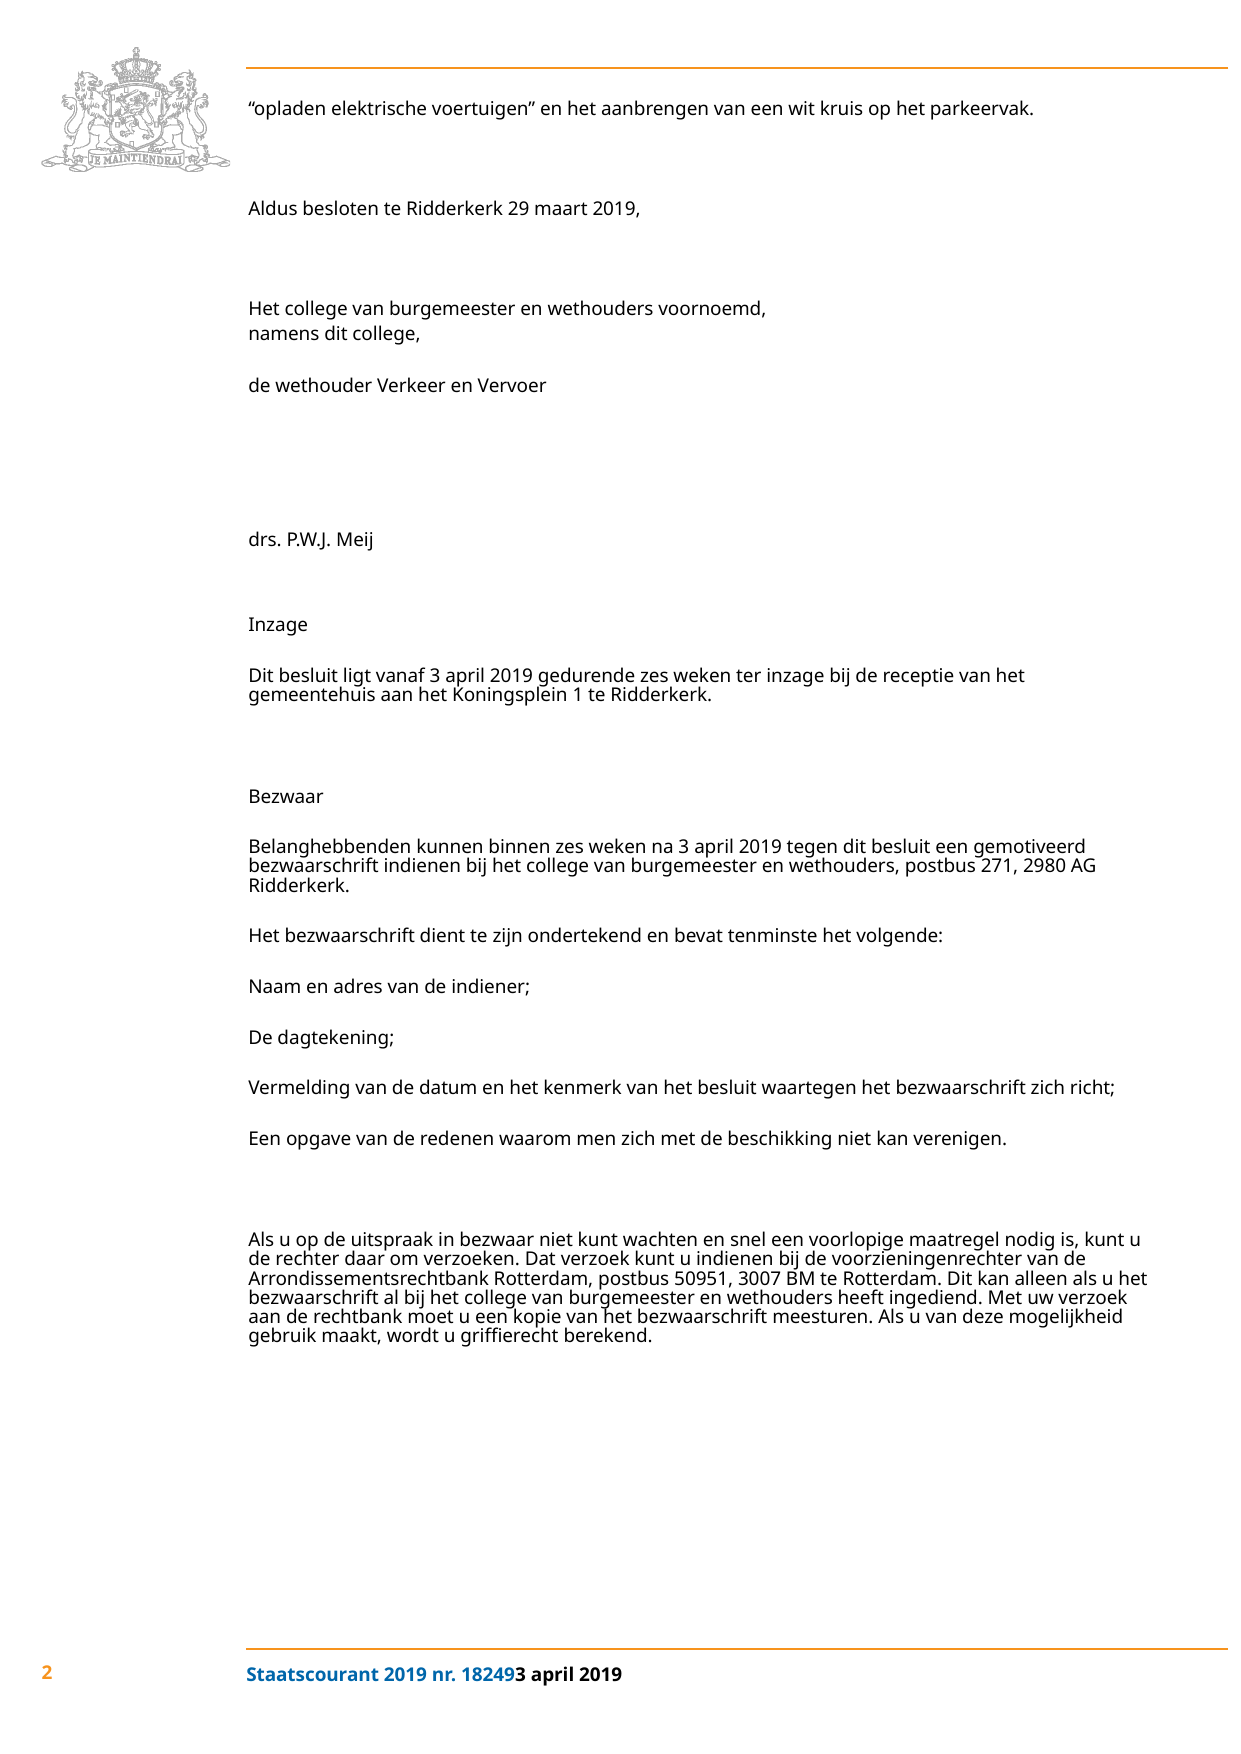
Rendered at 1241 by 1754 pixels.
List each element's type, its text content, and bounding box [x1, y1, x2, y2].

text Het college van burgemeester en wethouders voornoemd, [248, 295, 1152, 321]
text Vermelding van de datum en het kenmerk van het besluit waartegen het bezwaarschrift zich richt; [248, 1079, 1152, 1098]
text namens dit college, [248, 321, 1152, 346]
text Belanghebbenden kunnen binnen zes weken na 3 april 2019 tegen dit besluit een gemotiveerd bezwaarschrift indienen bij het college van burgemeester en wethouders, postbus 271, 2980 AG Ridderkerk. [248, 838, 1152, 896]
text Een opgave van de redenen waarom men zich met de beschikking niet kan verenigen. [248, 1130, 1152, 1149]
text Dit besluit ligt vanaf 3 april 2019 gedurende zes weken ter inzage bij de receptie van het gemeentehuis aan het Koningsplein 1 te Ridderkerk. [248, 667, 1152, 706]
text Het bezwaarschrift dient te zijn ondertekend en bevat tenminste het volgende: [248, 927, 1152, 947]
text Als u op de uitspraak in bezwaar niet kunt wachten en snel een voorlopige maatregel nodig is, kunt u de rechter daar om verzoeken. Dat verzoek kunt u indienen bij de voorzieningenrechter van de Arrondissementsrechtbank Rotterdam, postbus 50951, 3007 BM te Rotterdam. Dit kan alleen als u het bezwaarschrift al bij het college van burgemeester en wethouders heeft ingediend. Met uw verzoek aan de rechtbank moet u een kopie van het bezwaarschrift meesturen. Als u van deze mogelijkheid gebruik maakt, wordt u griffierecht berekend. [248, 1231, 1152, 1347]
text Bezwaar [248, 788, 1152, 807]
text De dagtekening; [248, 1029, 1152, 1048]
text Inzage [248, 616, 1152, 636]
text Naam en adres van de indiener; [248, 978, 1152, 997]
text “opladen elektrische voertuigen” en het aanbrengen van een wit kruis op het parkeervak. [248, 95, 1152, 121]
text Aldus besloten te Ridderkerk 29 maart 2019, [248, 196, 1152, 221]
picture [41, 47, 231, 172]
text de wethouder Verkeer en Vervoer [248, 372, 1152, 398]
text drs. P.W.J. Meij [248, 526, 1152, 552]
